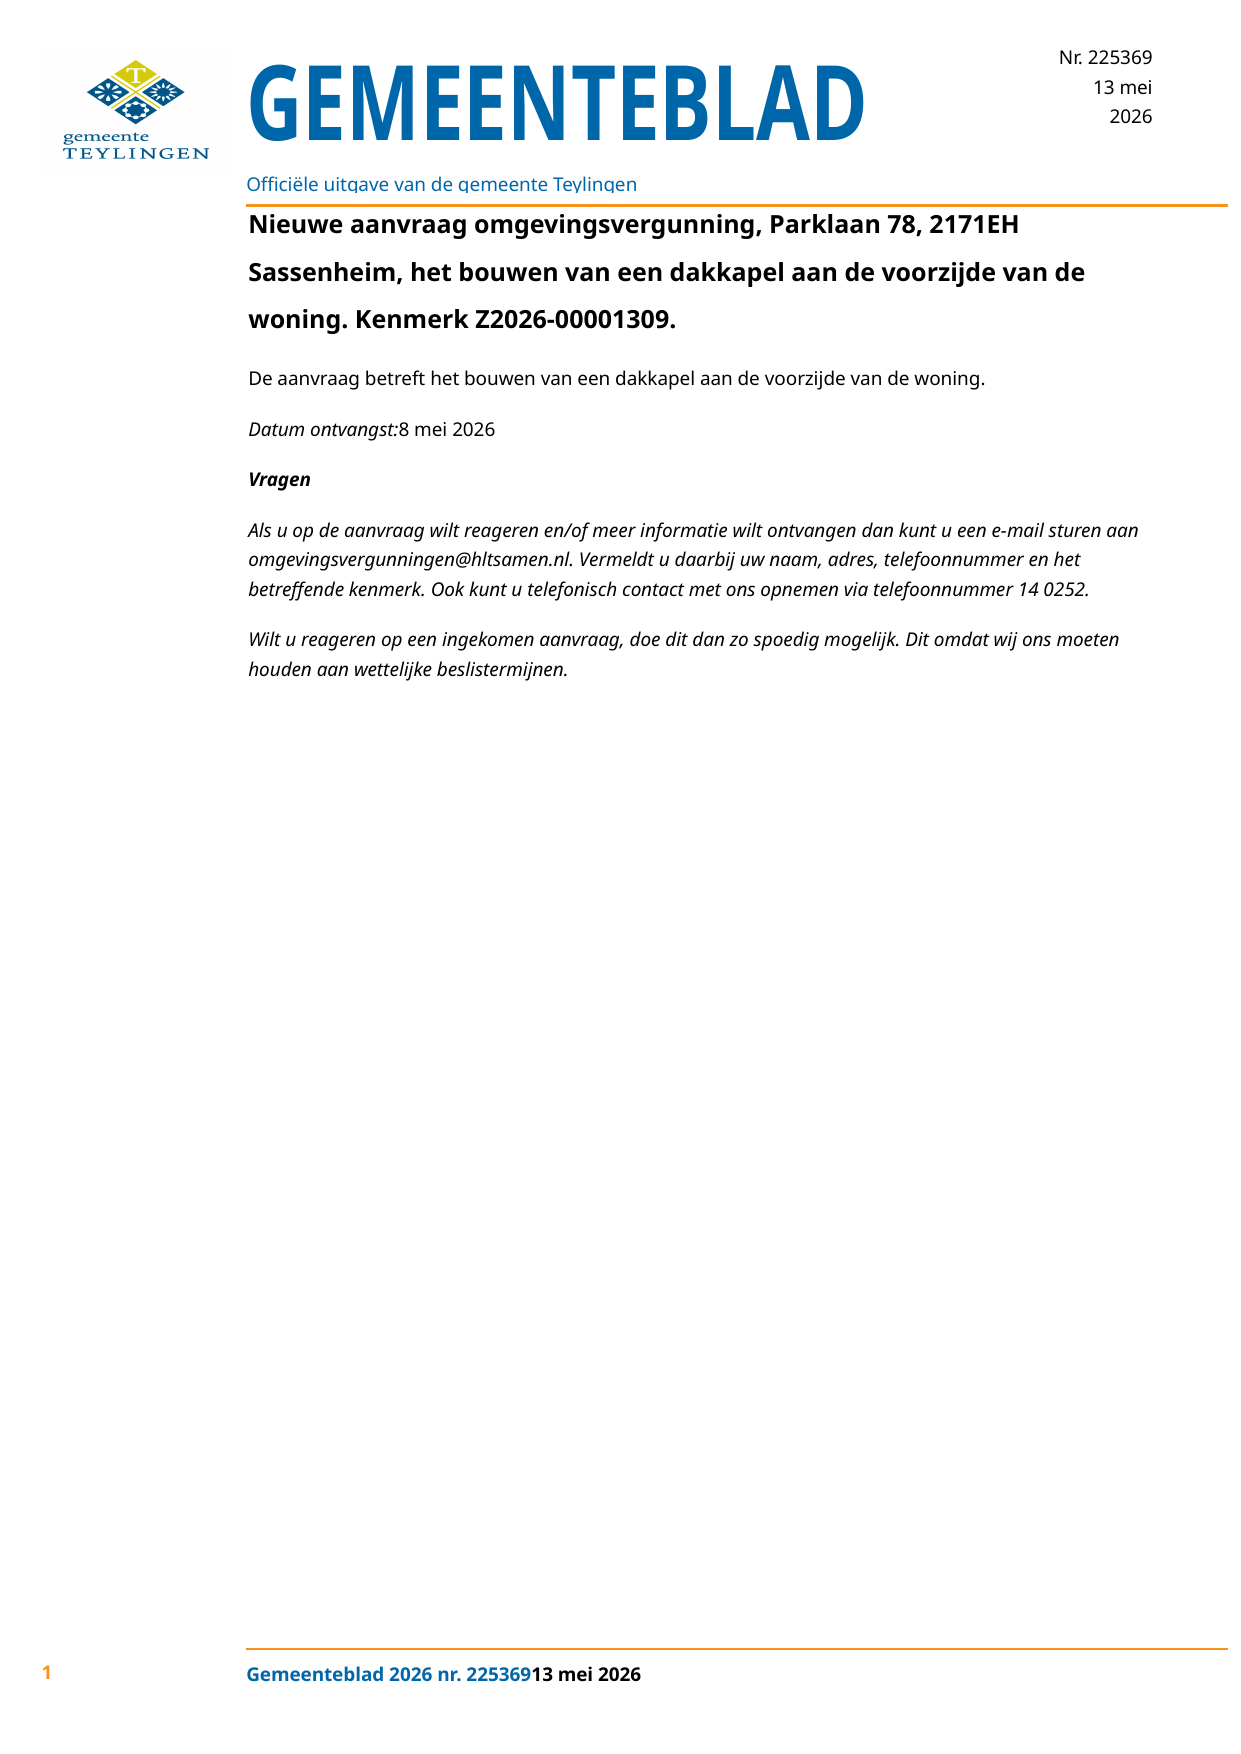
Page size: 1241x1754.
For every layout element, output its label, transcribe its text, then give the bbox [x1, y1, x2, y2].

picture [41, 47, 231, 172]
text Wilt u reageren op een ingekomen aanvraag, doe dit dan zo spoedig mogelijk. Dit omdat wij ons moeten houden aan wettelijke beslistermijnen. [248, 626, 1152, 682]
text Vragen [248, 466, 1152, 492]
text Datum ontvangst:8 mei 2026 [248, 416, 1152, 442]
text Als u op de aanvraag wilt reageren en/of meer informatie wilt ontvangen dan kunt u een e-mail sturen aan omgevingsvergunningen@hltsamen.nl. Vermeldt u daarbij uw naam, adres, telefoonnummer en het betreffende kenmerk. Ook kunt u telefonisch contact met ons opnemen via telefoonnummer 14 0252. [248, 517, 1152, 602]
text Nieuwe aanvraag omgevingsvergunning, Parklaan 78, 2171EH Sassenheim, het bouwen van een dakkapel aan de voorzijde van de woning. Kenmerk Z2026-00001309. [248, 207, 1152, 336]
text De aanvraag betreft het bouwen van een dakkapel aan de voorzijde van de woning. [248, 366, 1152, 391]
